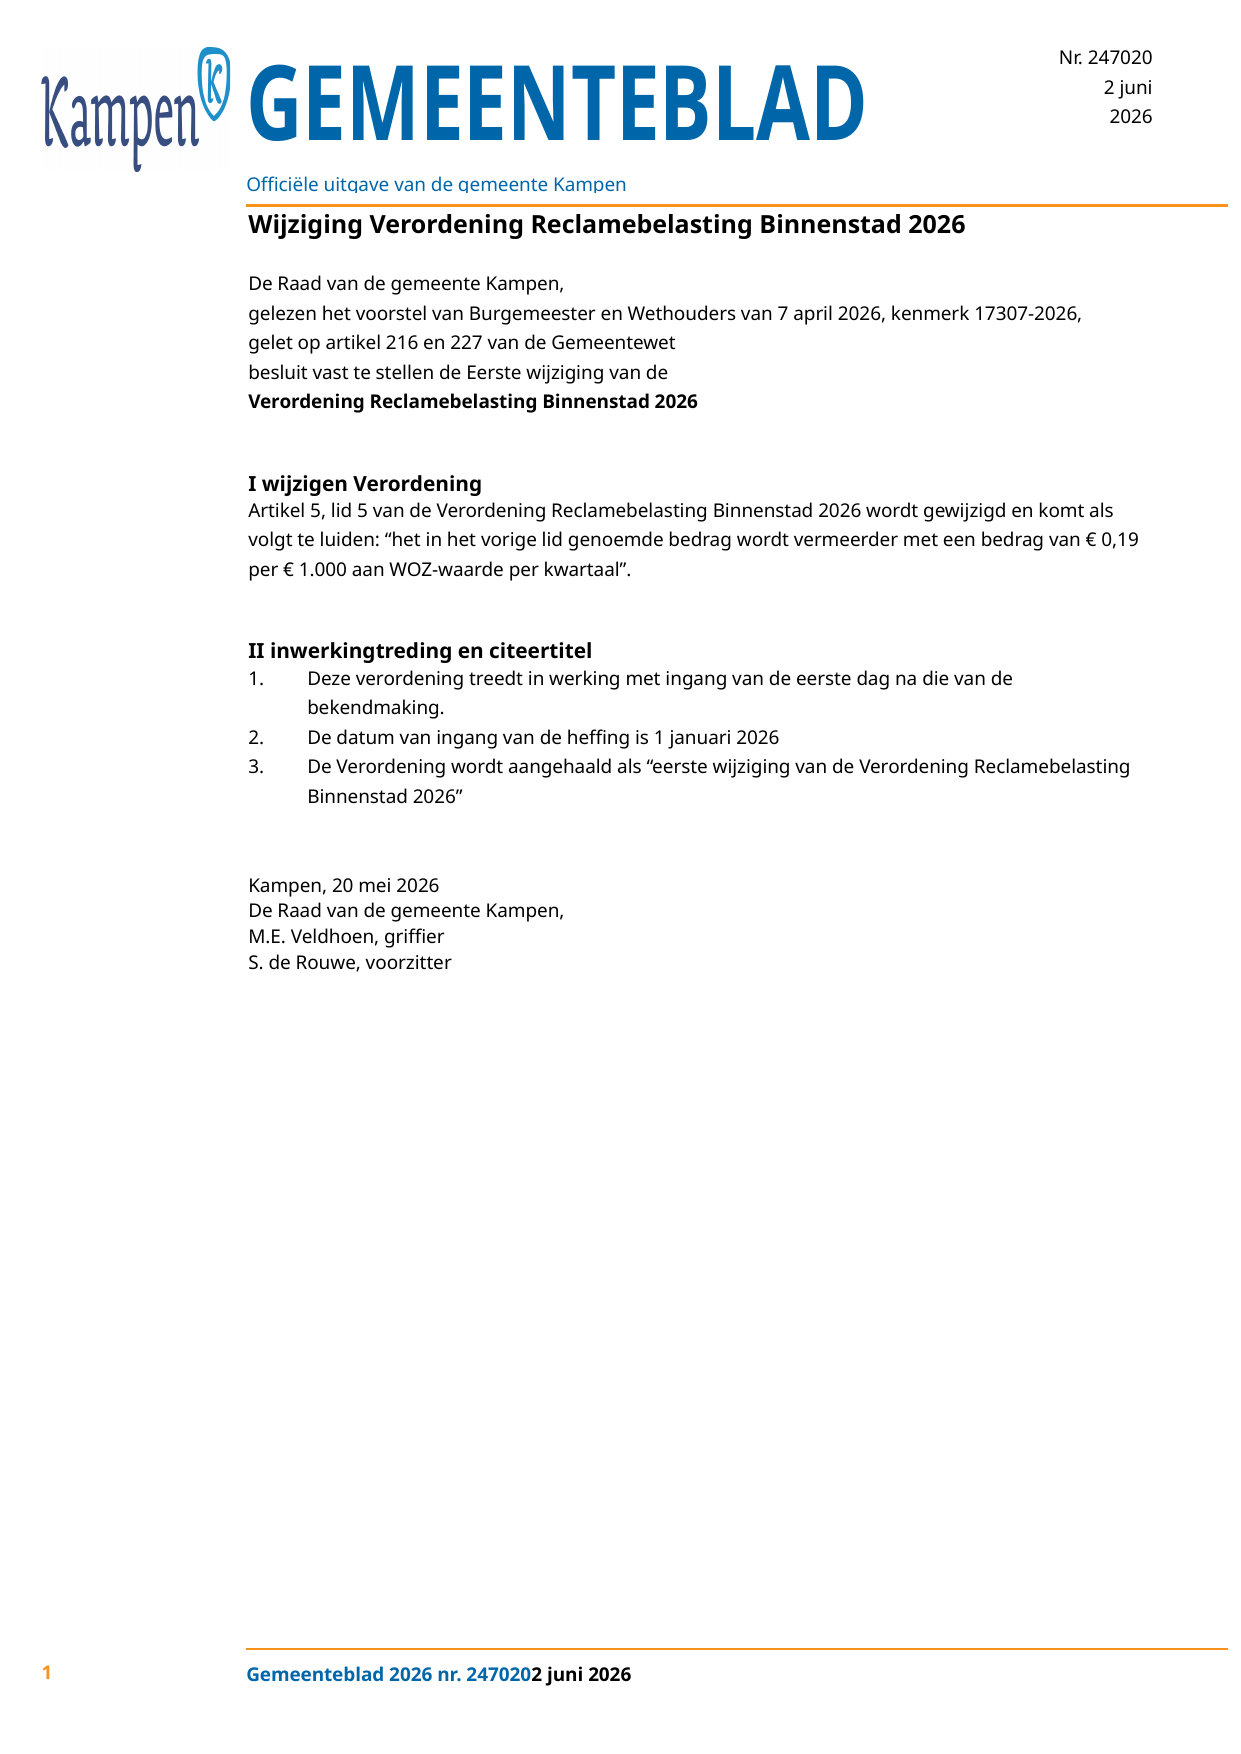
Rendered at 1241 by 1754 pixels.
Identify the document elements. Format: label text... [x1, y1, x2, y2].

text Wijziging Verordening Reclamebelasting Binnenstad 2026 [248, 207, 1152, 241]
text De Raad van de gemeente Kampen, [248, 897, 1152, 923]
text S. de Rouwe, voorzitter [248, 949, 1152, 975]
picture [41, 47, 231, 172]
text Verordening Reclamebelasting Binnenstad 2026 [248, 389, 1152, 414]
text gelezen het voorstel van Burgemeester en Wethouders van 7 april 2026, kenmerk 17307-2026, [248, 300, 1152, 326]
text II inwerkingtreding en citeertitel [248, 636, 1152, 665]
text besluit vast te stellen de Eerste wijziging van de [248, 359, 1152, 385]
text gelet op artikel 216 en 227 van de Gemeentewet [248, 329, 1152, 355]
text De Raad van de gemeente Kampen, [248, 270, 1152, 296]
text Kampen, 20 mei 2026 [248, 872, 1152, 897]
text I wijzigen Verordening [248, 469, 1152, 497]
list De Verordening wordt aangehaald als “eerste wijziging van de Verordening Reclamebelasting Binnenstad 2026” [248, 753, 1152, 809]
text M.E. Veldhoen, griffier [248, 923, 1152, 949]
text Artikel 5, lid 5 van de Verordening Reclamebelasting Binnenstad 2026 wordt gewijzigd en komt als volgt te luiden: “het in het vorige lid genoemde bedrag wordt vermeerder met een bedrag van € 0,19 per € 1.000 aan WOZ-waarde per kwartaal”. [248, 497, 1152, 582]
list De datum van ingang van de heffing is 1 januari 2026 [248, 724, 1152, 749]
list Deze verordening treedt in werking met ingang van de eerste dag na die van de bekendmaking. [248, 665, 1152, 720]
